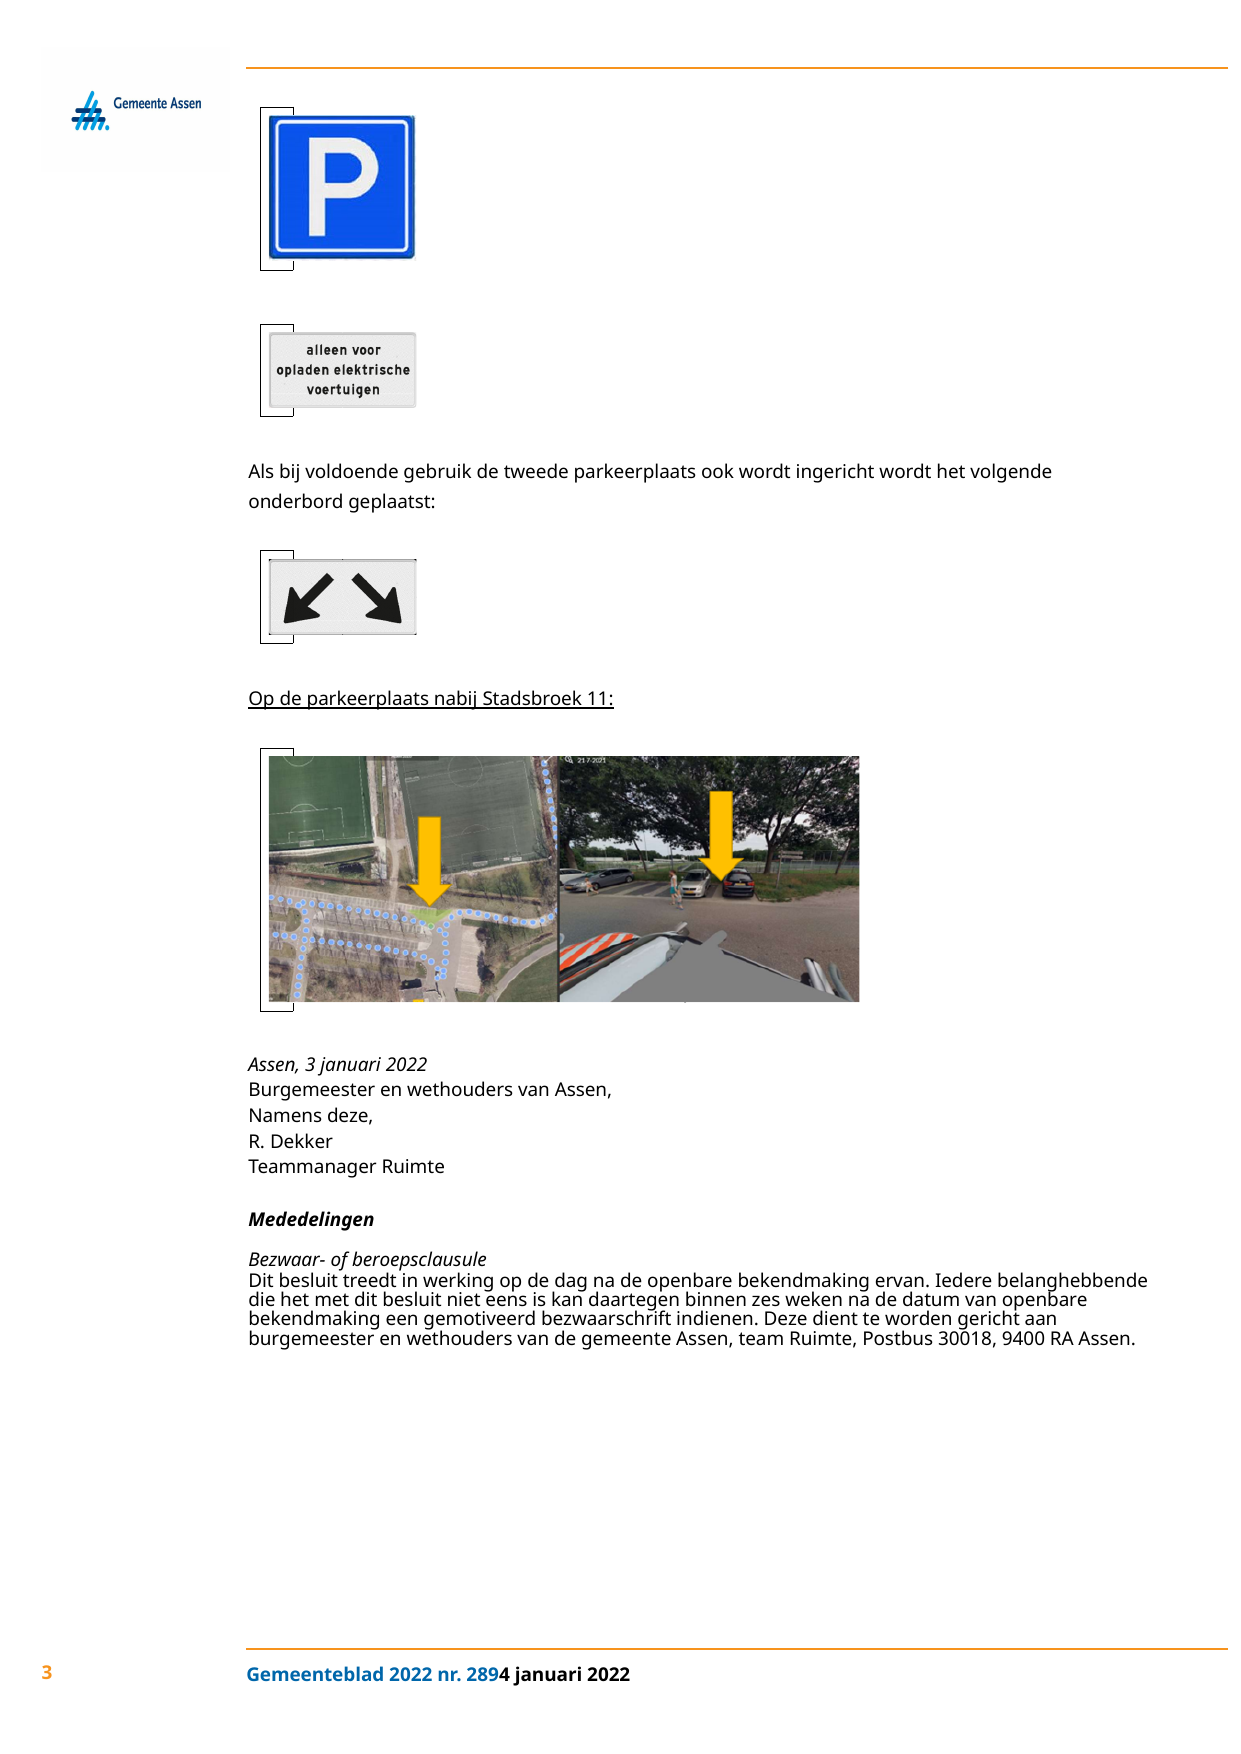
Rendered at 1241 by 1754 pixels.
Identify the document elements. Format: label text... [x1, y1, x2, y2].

text Mededelingen [248, 1207, 1152, 1232]
text R. Dekker [248, 1128, 1152, 1154]
picture [268, 115, 417, 261]
text Op de parkeerplaats nabij Stadsbroek 11: [248, 685, 1152, 711]
picture [268, 559, 417, 635]
picture [268, 756, 860, 1003]
text Burgemeester en wethouders van Assen, [248, 1077, 1152, 1102]
text Assen, 3 januari 2022 [248, 1051, 1152, 1077]
text Bezwaar- of beroepsclausule [248, 1246, 1152, 1272]
text Teammanager Ruimte [248, 1154, 1152, 1179]
text Dit besluit treedt in werking op de dag na de openbare bekendmaking ervan. Iedere belanghebbende die het met dit besluit niet eens is kan daartegen binnen zes weken na de datum van openbare bekendmaking een gemotiveerd bezwaarschrift indienen. Deze dient te worden gericht aan burgemeester en wethouders van de gemeente Assen, team Ruimte, Postbus 30018, 9400 RA Assen. [248, 1272, 1152, 1349]
picture [268, 332, 417, 408]
picture [41, 47, 231, 172]
text Als bij voldoende gebruik de tweede parkeerplaats ook wordt ingericht wordt het volgende onderbord geplaatst: [248, 458, 1152, 514]
text Namens deze, [248, 1102, 1152, 1128]
